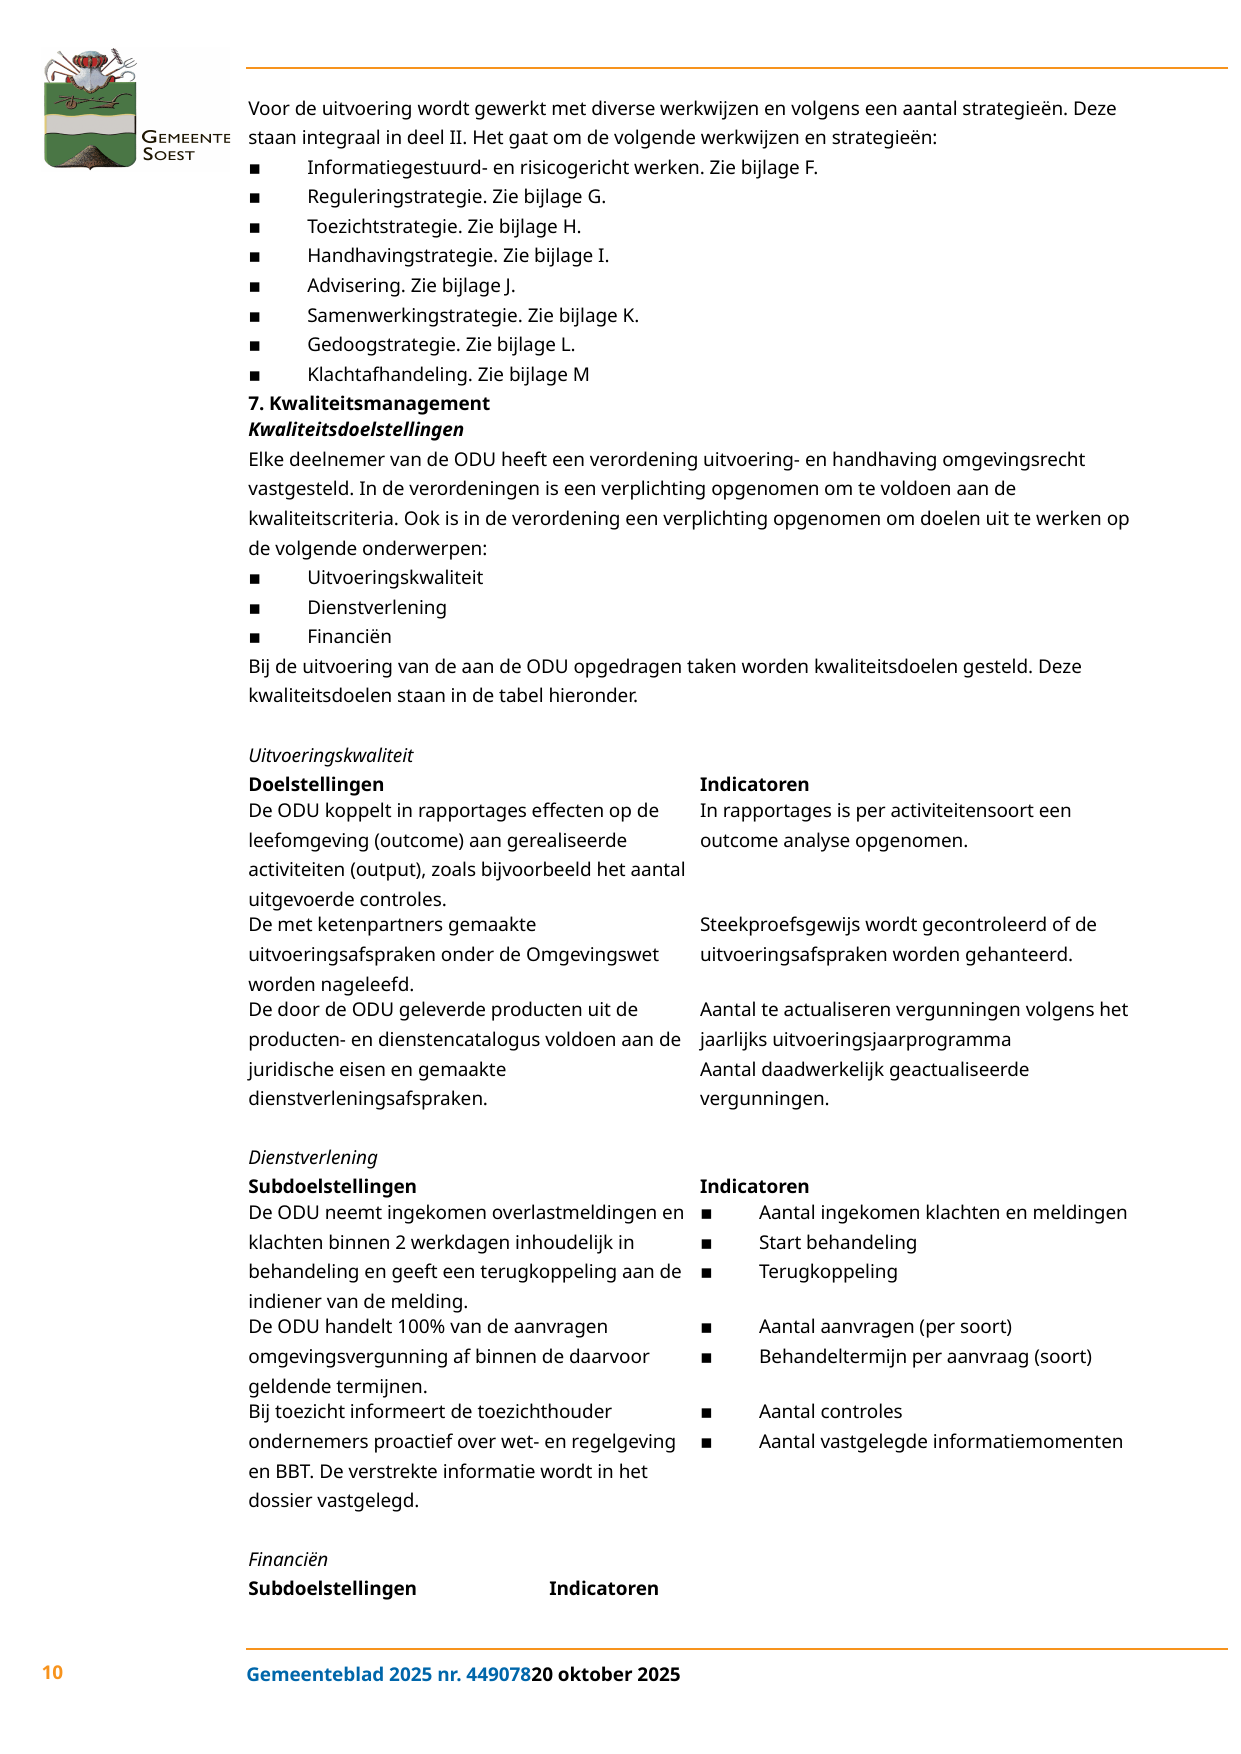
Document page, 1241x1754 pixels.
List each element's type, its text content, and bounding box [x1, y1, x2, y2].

list Samenwerkingstrategie. Zie bijlage K. [248, 302, 1152, 328]
table_header Indicatoren [700, 1174, 1152, 1199]
table_cell De met ketenpartners gemaakte uitvoeringsafspraken onder de Omgevingswet worden nageleefd. [248, 912, 700, 997]
text Financiën [248, 1546, 1152, 1572]
table_header Doelstellingen [248, 771, 700, 797]
list Dienstverlening [248, 594, 1152, 619]
table_cell In rapportages is per activiteitensoort een outcome analyse opgenomen. [700, 797, 1152, 912]
table_cell Bij toezicht informeert de toezichthouder ondernemers proactief over wet- en regelgeving en BBT. De verstrekte informatie wordt in het dossier vastgelegd. [248, 1399, 700, 1513]
text Voor de uitvoering wordt gewerkt met diverse werkwijzen en volgens een aantal strategieën. Deze staan integraal in deel II. Het gaat om de volgende werkwijzen en strategieën: [248, 95, 1152, 150]
table_cell De ODU handelt 100% van de aanvragen omgevingsvergunning af binnen de daarvoor geldende termijnen. [248, 1314, 700, 1399]
text Bij de uitvoering van de aan de ODU opgedragen taken worden kwaliteitsdoelen gesteld. Deze kwaliteitsdoelen staan in de tabel hieronder. [248, 653, 1152, 708]
list Handhavingstrategie. Zie bijlage I. [248, 243, 1152, 268]
table_header Indicatoren [700, 771, 1152, 797]
table_cell Steekproefsgewijs wordt gecontroleerd of de uitvoeringsafspraken worden gehanteerd. [700, 912, 1152, 997]
table_cell Aantal aanvragen (per soort) Behandeltermijn per aanvraag (soort) [700, 1314, 1152, 1399]
table_header Subdoelstellingen [248, 1576, 549, 1601]
table_cell De ODU neemt ingekomen overlastmeldingen en klachten binnen 2 werkdagen inhoudelijk in behandeling en geeft een terugkoppeling aan de indiener van de melding. [248, 1199, 700, 1314]
text Dienstverlening [248, 1144, 1152, 1169]
table_cell De door de ODU geleverde producten uit de producten- en dienstencatalogus voldoen aan de juridische eisen en gemaakte dienstverleningsafspraken. [248, 997, 700, 1111]
list Uitvoeringskwaliteit [248, 564, 1152, 590]
text Kwaliteitsdoelstellingen [248, 416, 1152, 442]
picture [41, 47, 231, 172]
text Elke deelnemer van de ODU heeft een verordening uitvoering- en handhaving omgevingsrecht vastgesteld. In de verordeningen is een verplichting opgenomen om te voldoen aan de kwaliteitscriteria. Ook is in de verordening een verplichting opgenomen om doelen uit te werken op de volgende onderwerpen: [248, 446, 1152, 560]
table_header Indicatoren [549, 1576, 1152, 1601]
table_cell Aantal controles Aantal vastgelegde informatiemomenten [700, 1399, 1152, 1513]
text 7. Kwaliteitsmanagement [248, 391, 1152, 416]
list Financiën [248, 623, 1152, 649]
table_header Subdoelstellingen [248, 1174, 700, 1199]
list Klachtafhandeling. Zie bijlage M [248, 361, 1152, 387]
list Advisering. Zie bijlage J. [248, 272, 1152, 298]
table_cell Aantal ingekomen klachten en meldingen Start behandeling Terugkoppeling [700, 1199, 1152, 1314]
list Toezichtstrategie. Zie bijlage H. [248, 213, 1152, 239]
list Gedoogstrategie. Zie bijlage L. [248, 331, 1152, 357]
text Uitvoeringskwaliteit [248, 742, 1152, 767]
table_cell Aantal te actualiseren vergunningen volgens het jaarlijks uitvoeringsjaarprogramma Aantal daadwerkelijk geactualiseerde vergunningen. [700, 997, 1152, 1111]
list Informatiegestuurd- en risicogericht werken. Zie bijlage F. [248, 154, 1152, 180]
table_cell De ODU koppelt in rapportages effecten op de leefomgeving (outcome) aan gerealiseerde activiteiten (output), zoals bijvoorbeeld het aantal uitgevoerde controles. [248, 797, 700, 912]
list Reguleringstrategie. Zie bijlage G. [248, 183, 1152, 209]
